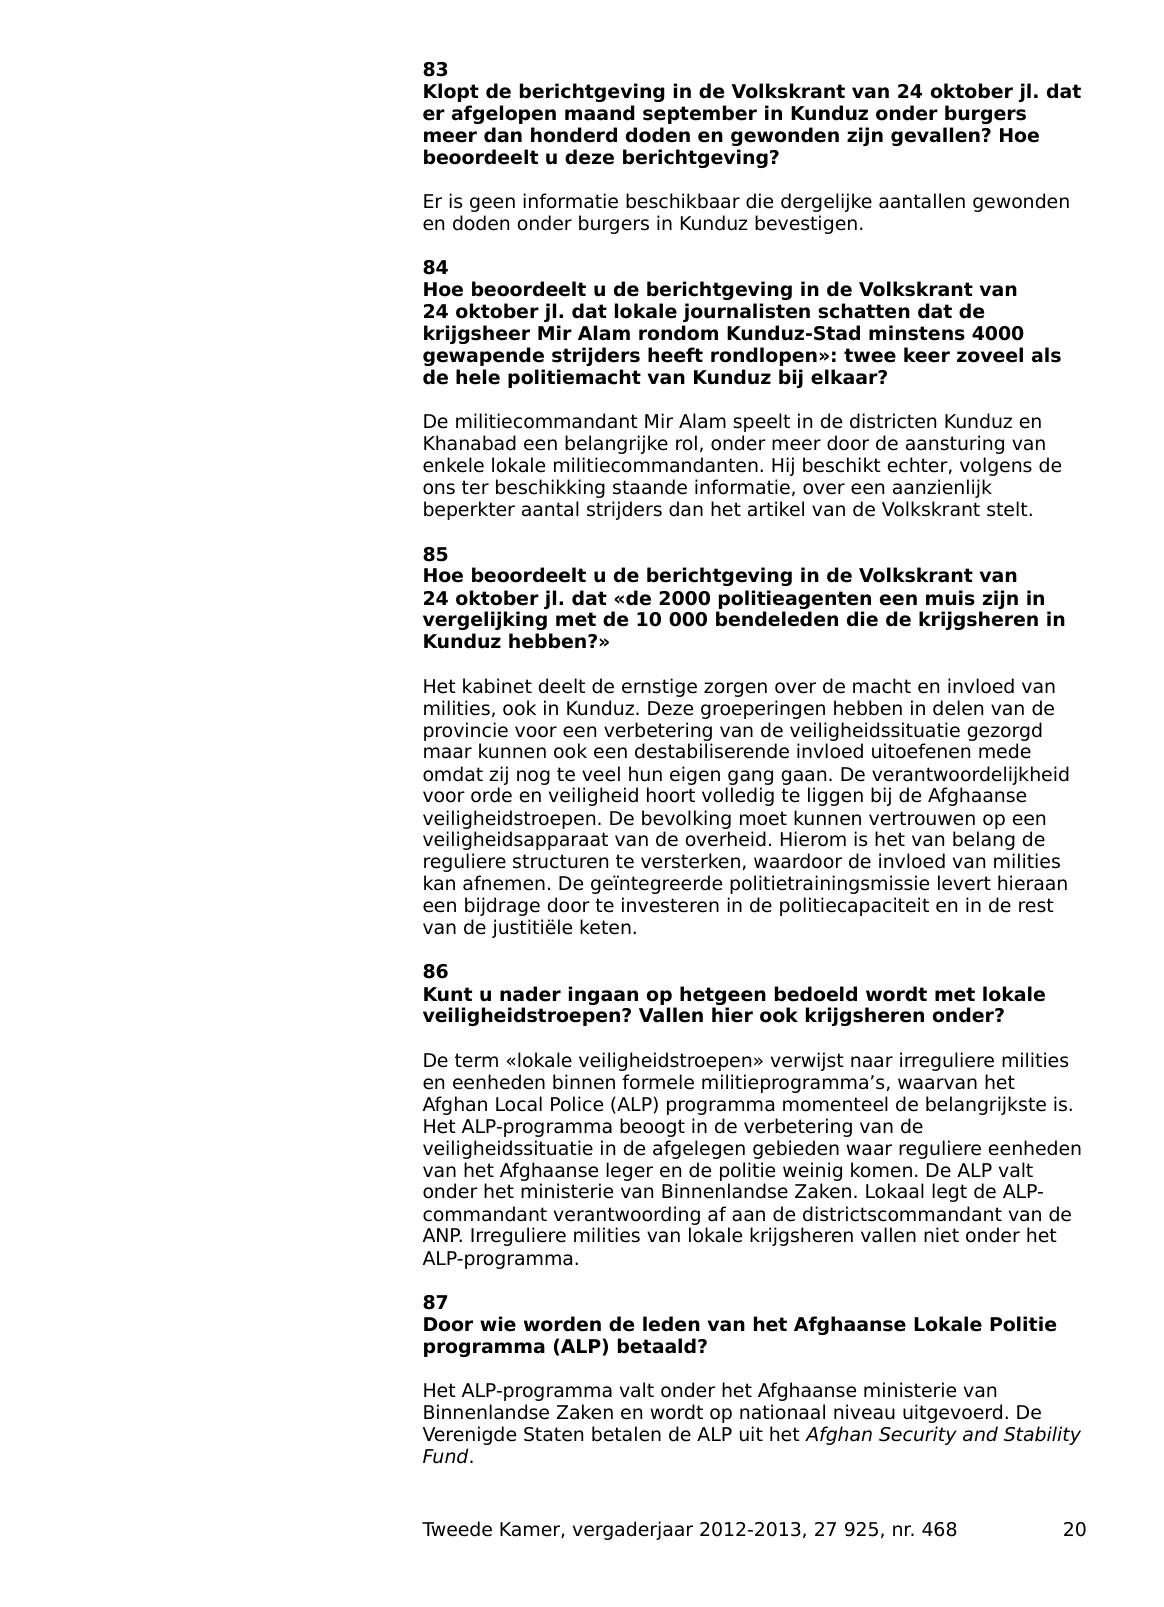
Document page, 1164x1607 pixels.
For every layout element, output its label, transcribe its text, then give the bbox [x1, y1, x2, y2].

text Klopt de berichtgeving in de Volkskrant van 24 oktober jl. dat er afgelopen maand september in Kunduz onder burgers meer dan honderd doden en gewonden zijn gevallen? Hoe beoordeelt u deze berichtgeving? [422, 81, 1087, 169]
text 85 [422, 543, 1087, 565]
text 84 [422, 257, 1087, 279]
text Door wie worden de leden van het Afghaanse Lokale Politie programma (ALP) betaald? [422, 1313, 1087, 1357]
text Hoe beoordeelt u de berichtgeving in de Volkskrant van 24 oktober jl. dat «de 2000 politieagenten een muis zijn in vergelijking met de 10 000 bendeleden die de krijgsheren in Kunduz hebben?» [422, 565, 1087, 653]
text Het ALP-programma valt onder het Afghaanse ministerie van Binnenlandse Zaken en wordt op nationaal niveau uitgevoerd. De Verenigde Staten betalen de ALP uit het Afghan Security and Stability Fund. [422, 1380, 1087, 1468]
text 87 [422, 1292, 1087, 1313]
text Hoe beoordeelt u de berichtgeving in de Volkskrant van 24 oktober jl. dat lokale journalisten schatten dat de krijgsheer Mir Alam rondom Kunduz-Stad minstens 4000 gewapende strijders heeft rondlopen»: twee keer zoveel als de hele politiemacht van Kunduz bij elkaar? [422, 279, 1087, 389]
text 86 [422, 961, 1087, 983]
text Het kabinet deelt de ernstige zorgen over de macht en invloed van milities, ook in Kunduz. Deze groeperingen hebben in delen van de provincie voor een verbetering van de veiligheidssituatie gezorgd maar kunnen ook een destabiliserende invloed uitoefenen mede omdat zij nog te veel hun eigen gang gaan. De verantwoordelijkheid voor orde en veiligheid hoort volledig te liggen bij de Afghaanse veiligheidstroepen. De bevolking moet kunnen vertrouwen op een veiligheidsapparaat van de overheid. Hierom is het van belang de reguliere structuren te versterken, waardoor de invloed van milities kan afnemen. De geïntegreerde politietrainingsmissie levert hieraan een bijdrage door te investeren in de politiecapaciteit en in de rest van de justitiële keten. [422, 676, 1087, 939]
text 83 [422, 59, 1087, 81]
text De militiecommandant Mir Alam speelt in de districten Kunduz en Khanabad een belangrijke rol, onder meer door de aansturing van enkele lokale militiecommandanten. Hij beschikt echter, volgens de ons ter beschikking staande informatie, over een aanzienlijk beperkter aantal strijders dan het artikel van de Volkskrant stelt. [422, 411, 1087, 521]
text Er is geen informatie beschikbaar die dergelijke aantallen gewonden en doden onder burgers in Kunduz bevestigen. [422, 191, 1087, 235]
text Kunt u nader ingaan op hetgeen bedoeld wordt met lokale veiligheidstroepen? Vallen hier ook krijgsheren onder? [422, 983, 1087, 1027]
text De term «lokale veiligheidstroepen» verwijst naar irreguliere milities en eenheden binnen formele militieprogramma’s, waarvan het Afghan Local Police (ALP) programma momenteel de belangrijkste is. Het ALP-programma beoogt in de verbetering van de veiligheidssituatie in de afgelegen gebieden waar reguliere eenheden van het Afghaanse leger en de politie weinig komen. De ALP valt onder het ministerie van Binnenlandse Zaken. Lokaal legt de ALP-commandant verantwoording af aan de districtscommandant van de ANP. Irreguliere milities van lokale krijgsheren vallen niet onder het ALP-programma. [422, 1049, 1087, 1269]
